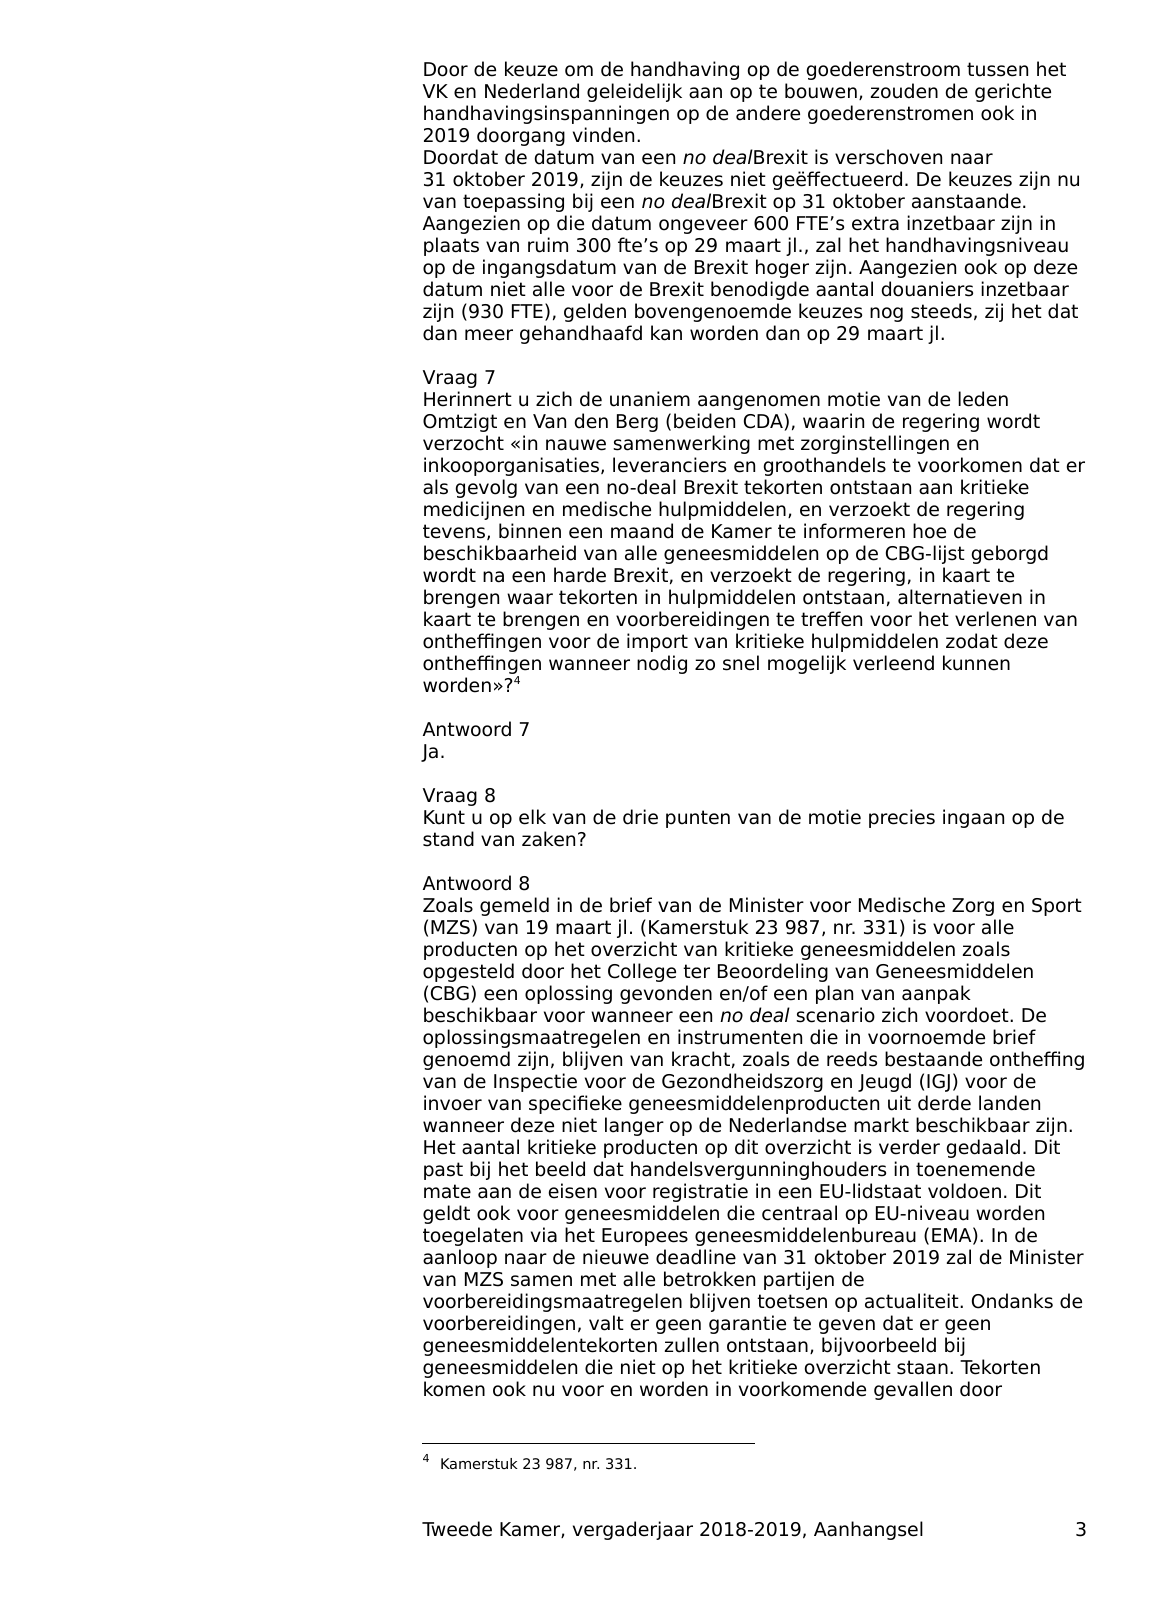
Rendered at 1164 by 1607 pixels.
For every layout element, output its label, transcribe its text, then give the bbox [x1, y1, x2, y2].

text Kamerstuk 23 987, nr. 331. [422, 1452, 1087, 1474]
text Antwoord 7 [422, 719, 1087, 741]
text Door de keuze om de handhaving op de goederenstroom tussen het VK en Nederland geleidelijk aan op te bouwen, zouden de gerichte handhavingsinspanningen op de andere goederenstromen ook in 2019 doorgang vinden. [422, 59, 1087, 147]
text Zoals gemeld in de brief van de Minister voor Medische Zorg en Sport (MZS) van 19 maart jl. (Kamerstuk 23 987, nr. 331) is voor alle producten op het overzicht van kritieke geneesmiddelen zoals opgesteld door het College ter Beoordeling van Geneesmiddelen (CBG) een oplossing gevonden en/of een plan van aanpak beschikbaar voor wanneer een no deal scenario zich voordoet. De oplossingsmaatregelen en instrumenten die in voornoemde brief genoemd zijn, blijven van kracht, zoals de reeds bestaande ontheffing van de Inspectie voor de Gezondheidszorg en Jeugd (IGJ) voor de invoer van specifieke geneesmiddelenproducten uit derde landen wanneer deze niet langer op de Nederlandse markt beschikbaar zijn. [422, 895, 1087, 1137]
text Herinnert u zich de unaniem aangenomen motie van de leden Omtzigt en Van den Berg (beiden CDA), waarin de regering wordt verzocht «in nauwe samenwerking met zorginstellingen en inkooporganisaties, leveranciers en groothandels te voorkomen dat er als gevolg van een no-deal Brexit tekorten ontstaan aan kritieke medicijnen en medische hulpmiddelen, en verzoekt de regering tevens, binnen een maand de Kamer te informeren hoe de beschikbaarheid van alle geneesmiddelen op de CBG-lijst geborgd wordt na een harde Brexit, en verzoekt de regering, in kaart te brengen waar tekorten in hulpmiddelen ontstaan, alternatieven in kaart te brengen en voorbereidingen te treffen voor het verlenen van ontheffingen voor de import van kritieke hulpmiddelen zodat deze ontheffingen wanneer nodig zo snel mogelijk verleend kunnen worden»? [422, 389, 1087, 697]
text Het aantal kritieke producten op dit overzicht is verder gedaald. Dit past bij het beeld dat handelsvergunninghouders in toenemende mate aan de eisen voor registratie in een EU-lidstaat voldoen. Dit geldt ook voor geneesmiddelen die centraal op EU-niveau worden toegelaten via het Europees geneesmiddelenbureau (EMA). In de aanloop naar de nieuwe deadline van 31 oktober 2019 zal de Minister van MZS samen met alle betrokken partijen de voorbereidingsmaatregelen blijven toetsen op actualiteit. Ondanks de voorbereidingen, valt er geen garantie te geven dat er geen geneesmiddelentekorten zullen ontstaan, bijvoorbeeld bij geneesmiddelen die niet op het kritieke overzicht staan. Tekorten komen ook nu voor en worden in voorkomende gevallen door [422, 1137, 1087, 1401]
text Antwoord 8 [422, 873, 1087, 895]
text Kunt u op elk van de drie punten van de motie precies ingaan op de stand van zaken? [422, 807, 1087, 851]
text Doordat de datum van een no dealBrexit is verschoven naar 31 oktober 2019, zijn de keuzes niet geëffectueerd. De keuzes zijn nu van toepassing bij een no dealBrexit op 31 oktober aanstaande. Aangezien op die datum ongeveer 600 FTE’s extra inzetbaar zijn in plaats van ruim 300 fte’s op 29 maart jl., zal het handhavingsniveau op de ingangsdatum van de Brexit hoger zijn. Aangezien ook op deze datum niet alle voor de Brexit benodigde aantal douaniers inzetbaar zijn (930 FTE), gelden bovengenoemde keuzes nog steeds, zij het dat dan meer gehandhaafd kan worden dan op 29 maart jl. [422, 147, 1087, 345]
text Ja. [422, 741, 1087, 763]
text Vraag 7 [422, 367, 1087, 389]
text Vraag 8 [422, 785, 1087, 807]
